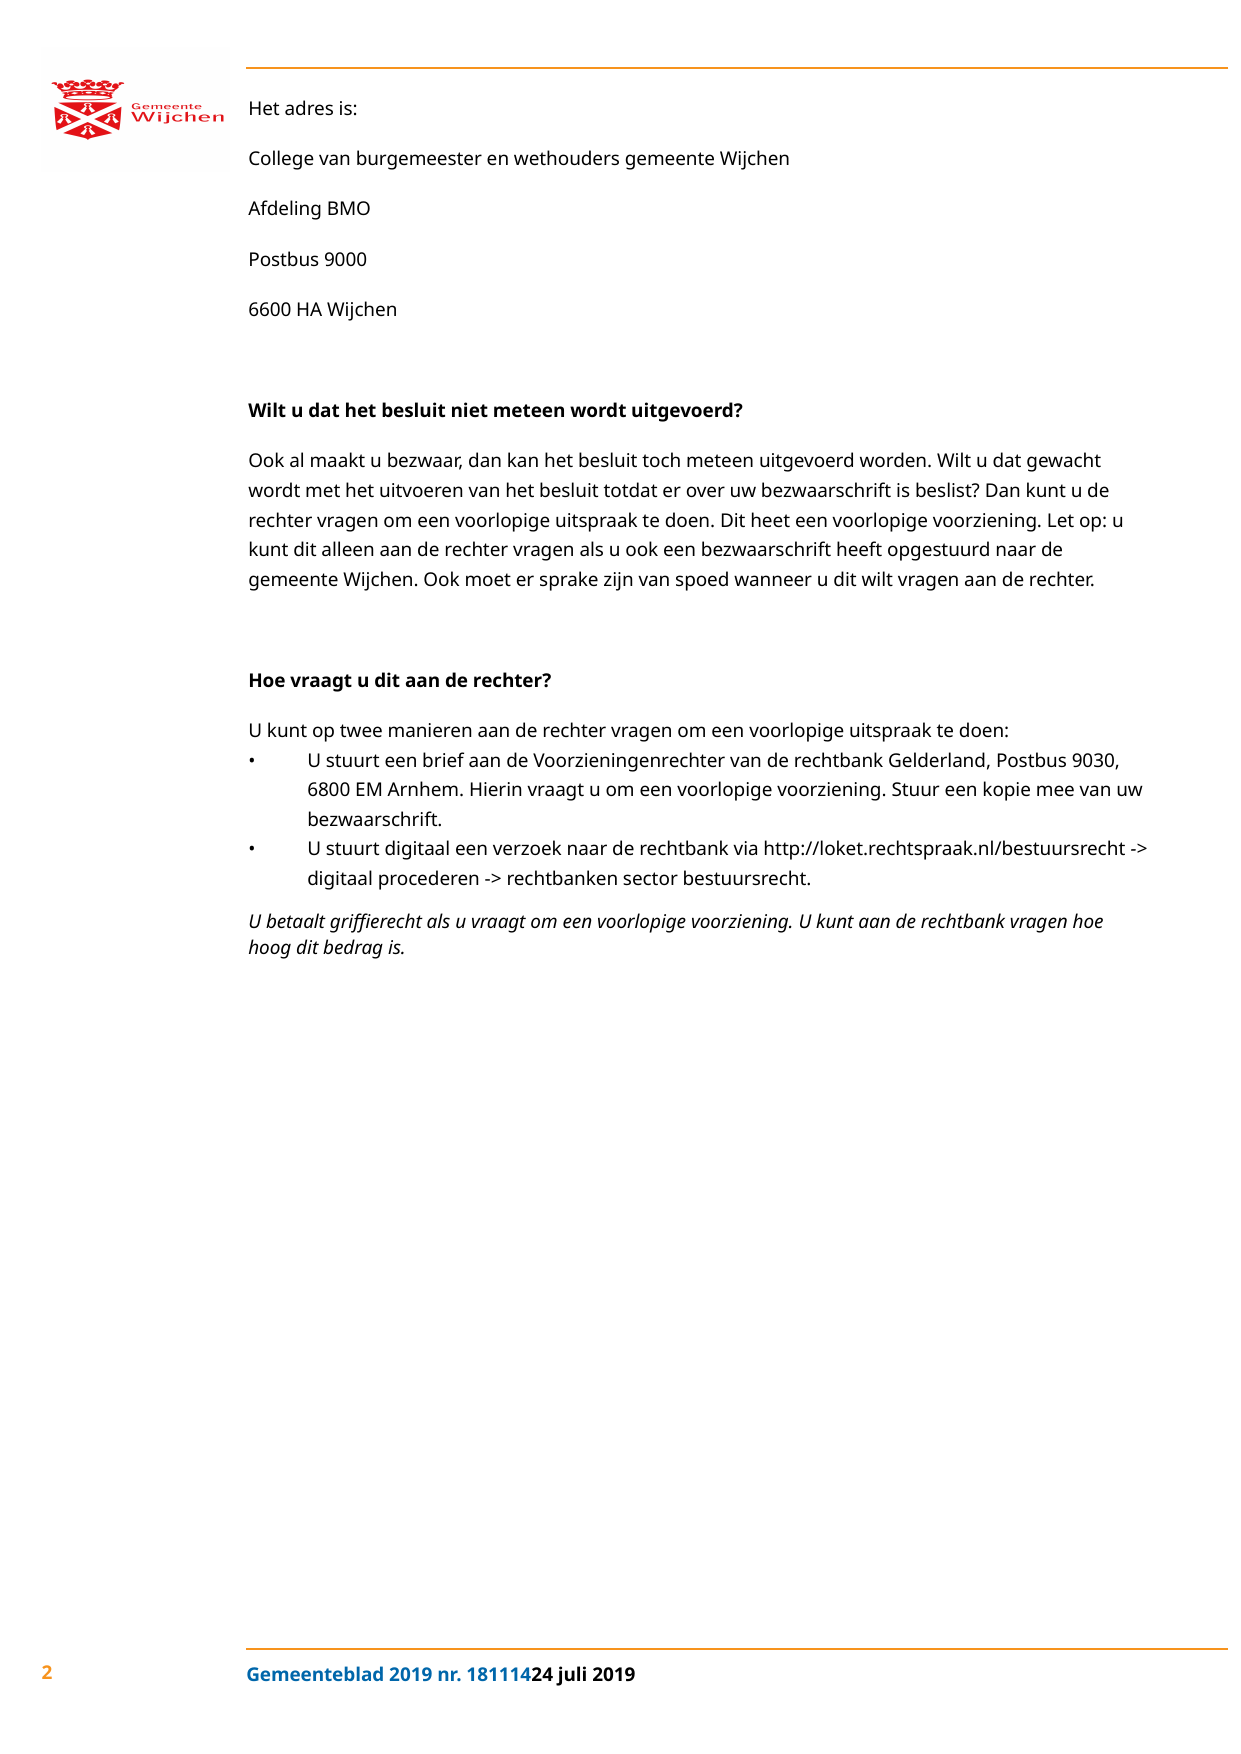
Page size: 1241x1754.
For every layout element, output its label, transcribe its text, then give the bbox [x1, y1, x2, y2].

text U kunt op twee manieren aan de rechter vragen om een voorlopige uitspraak te doen: [248, 717, 1152, 743]
text Ook al maakt u bezwaar, dan kan het besluit toch meteen uitgevoerd worden. Wilt u dat gewacht wordt met het uitvoeren van het besluit totdat er over uw bezwaarschrift is beslist? Dan kunt u de rechter vragen om een voorlopige uitspraak te doen. Dit heet een voorlopige voorziening. Let op: u kunt dit alleen aan de rechter vragen als u ook een bezwaarschrift heeft opgestuurd naar de gemeente Wijchen. Ook moet er sprake zijn van spoed wanneer u dit wilt vragen aan de rechter. [248, 448, 1152, 592]
list U stuurt digitaal een verzoek naar de rechtbank via http://loket.rechtspraak.nl/bestuursrecht -> digitaal procederen -> rechtbanken sector bestuursrecht. [248, 836, 1152, 891]
text College van burgemeester en wethouders gemeente Wijchen [248, 145, 1152, 171]
text 6600 HA Wijchen [248, 296, 1152, 322]
text Het adres is: [248, 95, 1152, 121]
list U stuurt een brief aan de Voorzieningenrechter van de rechtbank Gelderland, Postbus 9030, 6800 EM Arnhem. Hierin vraagt u om een voorlopige voorziening. Stuur een kopie mee van uw bezwaarschrift. [248, 747, 1152, 832]
text Hoe vraagt u dit aan de rechter? [248, 667, 1152, 693]
text Afdeling BMO [248, 196, 1152, 221]
text Postbus 9000 [248, 246, 1152, 272]
picture [41, 47, 231, 172]
text Wilt u dat het besluit niet meteen wordt uitgevoerd? [248, 397, 1152, 423]
text U betaalt griffierecht als u vraagt om een voorlopige voorziening. U kunt aan de rechtbank vragen hoe hoog dit bedrag is. [248, 908, 1152, 960]
